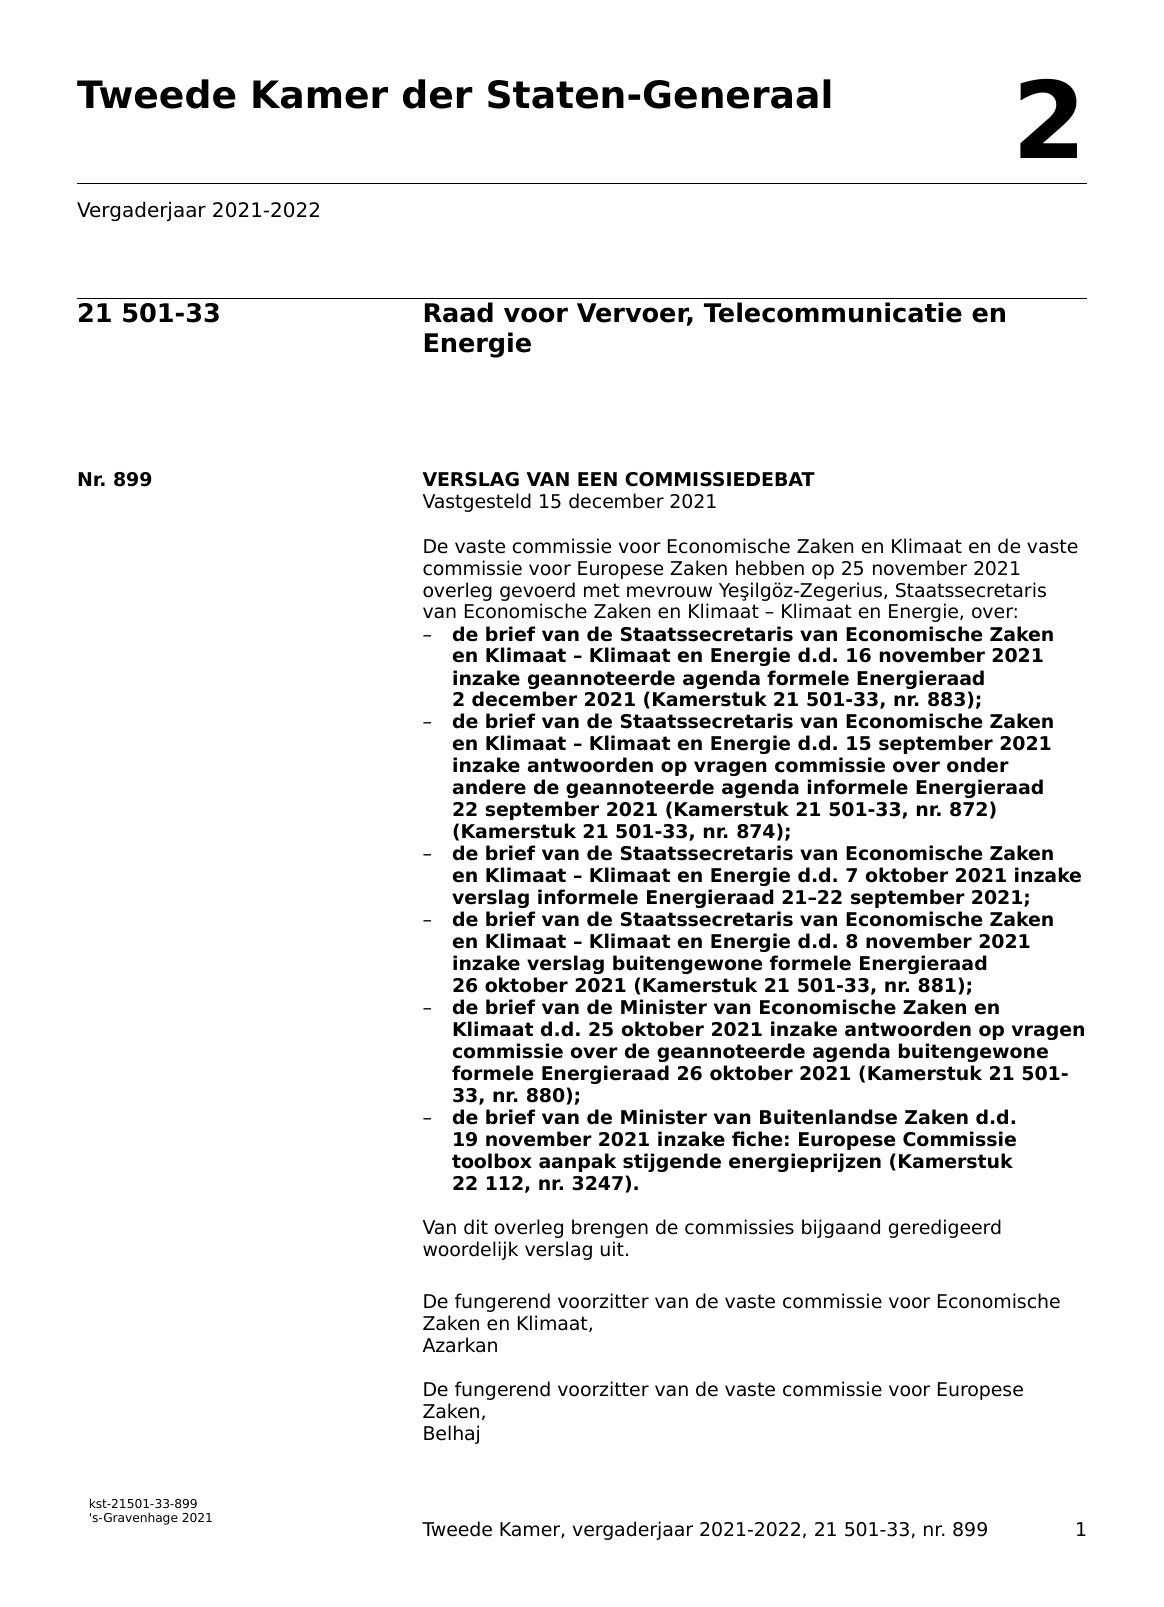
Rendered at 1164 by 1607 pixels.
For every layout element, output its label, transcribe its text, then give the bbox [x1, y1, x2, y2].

text – de brief van de Staatssecretaris van Economische Zaken en Klimaat – Klimaat en Energie d.d. 8 november 2021 inzake verslag buitengewone formele Energieraad 26 oktober 2021 (Kamerstuk 21 501-33, nr. 881); [422, 909, 1087, 997]
text – de brief van de Minister van Buitenlandse Zaken d.d. 19 november 2021 inzake fiche: Europese Commissie toolbox aanpak stijgende energieprijzen (Kamerstuk 22 112, nr. 3247). [422, 1107, 1087, 1195]
text – de brief van de Staatssecretaris van Economische Zaken en Klimaat – Klimaat en Energie d.d. 15 september 2021 inzake antwoorden op vragen commissie over onder andere de geannoteerde agenda informele Energieraad 22 september 2021 (Kamerstuk 21 501-33, nr. 872) (Kamerstuk 21 501-33, nr. 874); [422, 711, 1087, 843]
text Van dit overleg brengen de commissies bijgaand geredigeerd woordelijk verslag uit. [422, 1217, 1087, 1261]
text De fungerend voorzitter van de vaste commissie voor Economische Zaken en Klimaat, Azarkan [422, 1291, 1087, 1357]
text – de brief van de Staatssecretaris van Economische Zaken en Klimaat – Klimaat en Energie d.d. 7 oktober 2021 inzake verslag informele Energieraad 21–22 september 2021; [422, 843, 1087, 909]
text – de brief van de Minister van Economische Zaken en Klimaat d.d. 25 oktober 2021 inzake antwoorden op vragen commissie over de geannoteerde agenda buitengewone formele Energieraad 26 oktober 2021 (Kamerstuk 21 501-33, nr. 880); [422, 997, 1087, 1107]
text kst-21501-33-899 [88, 1497, 323, 1511]
text De fungerend voorzitter van de vaste commissie voor Europese Zaken, Belhaj [422, 1379, 1087, 1445]
table_header Tweede Kamer der Staten-Generaal [77, 59, 886, 183]
text De vaste commissie voor Economische Zaken en Klimaat en de vaste commissie voor Europese Zaken hebben op 25 november 2021 overleg gevoerd met mevrouw Yeşilgöz-Zegerius, Staatssecretaris van Economische Zaken en Klimaat – Klimaat en Energie, over: [422, 536, 1087, 623]
table_header 2 [886, 59, 1087, 183]
subtitle 21 501-33 Raad voor Vervoer, Telecommunicatie en Energie [77, 299, 1087, 358]
text Vastgesteld 15 december 2021 [422, 491, 1087, 513]
subtitle Nr. 899 VERSLAG VAN EEN COMMISSIEDEBAT [77, 469, 1087, 491]
text 's-Gravenhage 2021 [88, 1511, 323, 1525]
table_cell Vergaderjaar 2021-2022 [77, 184, 1087, 298]
text – de brief van de Staatssecretaris van Economische Zaken en Klimaat – Klimaat en Energie d.d. 16 november 2021 inzake geannoteerde agenda formele Energieraad 2 december 2021 (Kamerstuk 21 501-33, nr. 883); [422, 623, 1087, 711]
